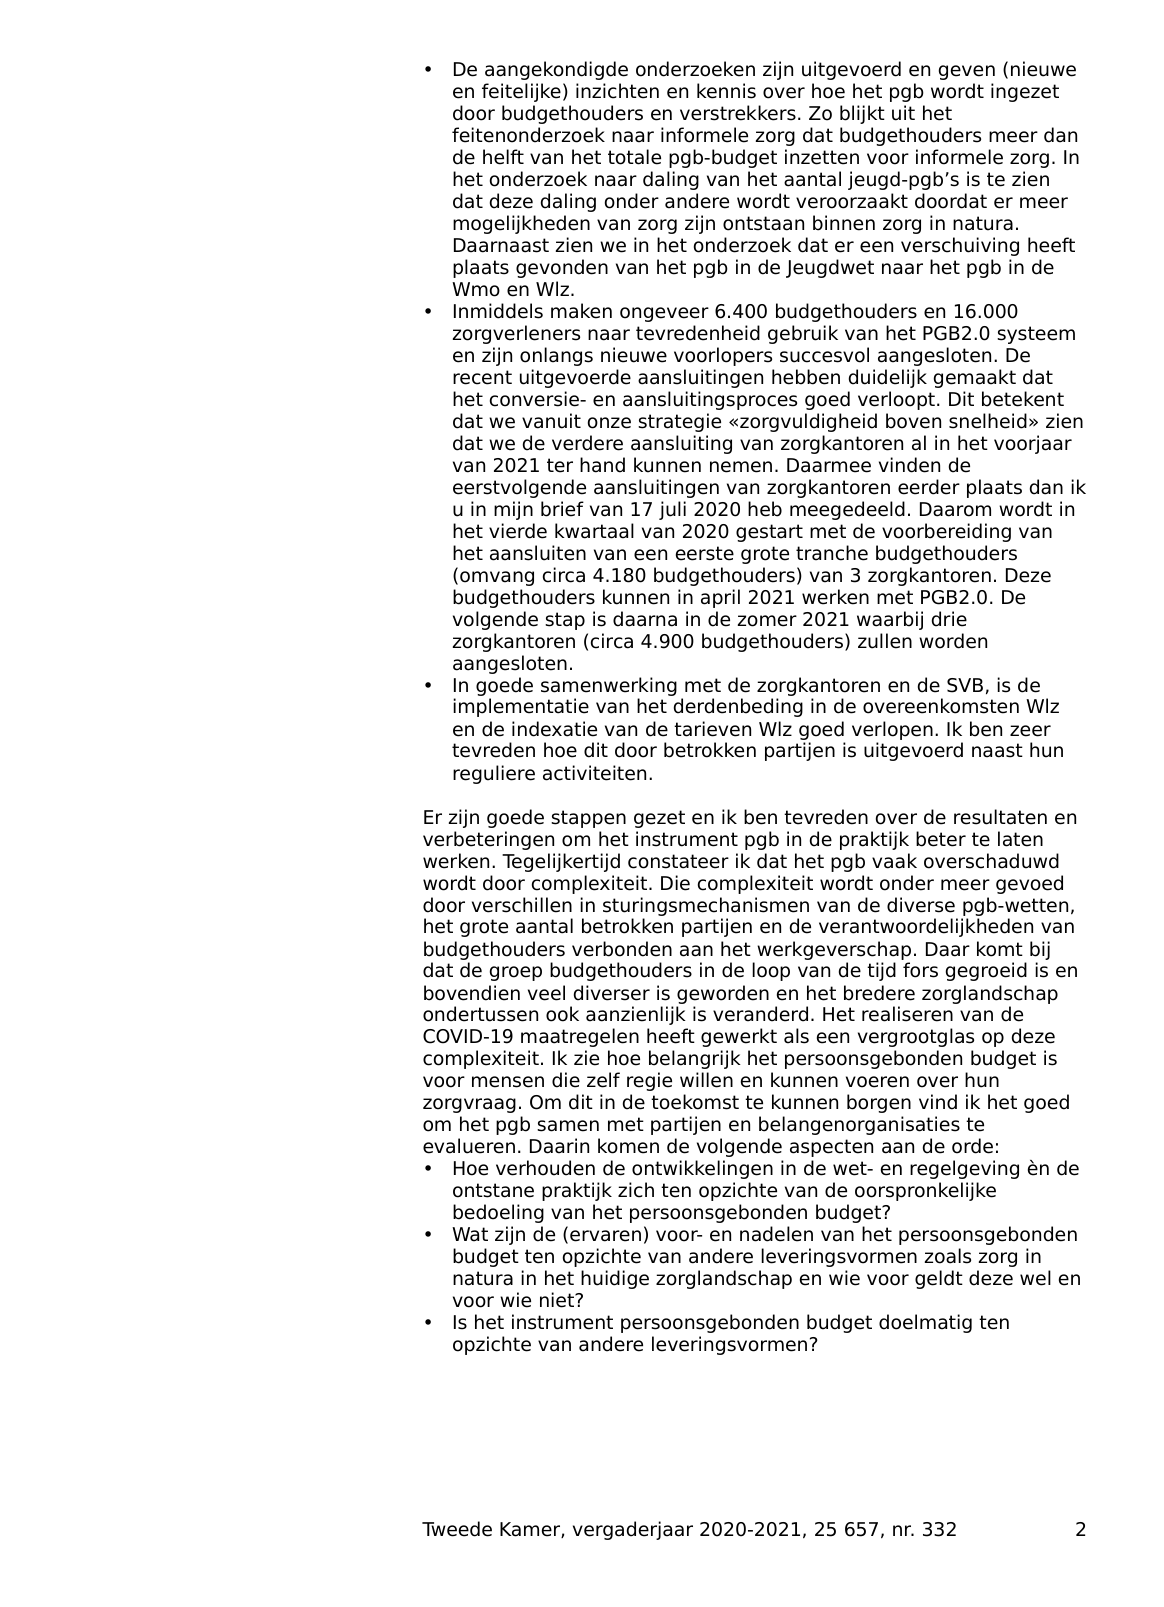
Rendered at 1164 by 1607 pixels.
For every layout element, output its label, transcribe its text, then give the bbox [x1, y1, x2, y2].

text • Is het instrument persoonsgebonden budget doelmatig ten opzichte van andere leveringsvormen? [422, 1312, 1087, 1356]
text • Hoe verhouden de ontwikkelingen in de wet- en regelgeving èn de ontstane praktijk zich ten opzichte van de oorspronkelijke bedoeling van het persoonsgebonden budget? [422, 1158, 1087, 1224]
text • Wat zijn de (ervaren) voor- en nadelen van het persoonsgebonden budget ten opzichte van andere leveringsvormen zoals zorg in natura in het huidige zorglandschap en wie voor geldt deze wel en voor wie niet? [422, 1224, 1087, 1312]
text Er zijn goede stappen gezet en ik ben tevreden over de resultaten en verbeteringen om het instrument pgb in de praktijk beter te laten werken. Tegelijkertijd constateer ik dat het pgb vaak overschaduwd wordt door complexiteit. Die complexiteit wordt onder meer gevoed door verschillen in sturingsmechanismen van de diverse pgb-wetten, het grote aantal betrokken partijen en de verantwoordelijkheden van budgethouders verbonden aan het werkgeverschap. Daar komt bij dat de groep budgethouders in de loop van de tijd fors gegroeid is en bovendien veel diverser is geworden en het bredere zorglandschap ondertussen ook aanzienlijk is veranderd. Het realiseren van de COVID-19 maatregelen heeft gewerkt als een vergrootglas op deze complexiteit. Ik zie hoe belangrijk het persoonsgebonden budget is voor mensen die zelf regie willen en kunnen voeren over hun zorgvraag. Om dit in de toekomst te kunnen borgen vind ik het goed om het pgb samen met partijen en belangenorganisaties te evalueren. Daarin komen de volgende aspecten aan de orde: [422, 807, 1087, 1158]
text • Inmiddels maken ongeveer 6.400 budgethouders en 16.000 zorgverleners naar tevredenheid gebruik van het PGB2.0 systeem en zijn onlangs nieuwe voorlopers succesvol aangesloten. De recent uitgevoerde aansluitingen hebben duidelijk gemaakt dat het conversie- en aansluitingsproces goed verloopt. Dit betekent dat we vanuit onze strategie «zorgvuldigheid boven snelheid» zien dat we de verdere aansluiting van zorgkantoren al in het voorjaar van 2021 ter hand kunnen nemen. Daarmee vinden de eerstvolgende aansluitingen van zorgkantoren eerder plaats dan ik u in mijn brief van 17 juli 2020 heb meegedeeld. Daarom wordt in het vierde kwartaal van 2020 gestart met de voorbereiding van het aansluiten van een eerste grote tranche budgethouders (omvang circa 4.180 budgethouders) van 3 zorgkantoren. Deze budgethouders kunnen in april 2021 werken met PGB2.0. De volgende stap is daarna in de zomer 2021 waarbij drie zorgkantoren (circa 4.900 budgethouders) zullen worden aangesloten. [422, 301, 1087, 674]
text • De aangekondigde onderzoeken zijn uitgevoerd en geven (nieuwe en feitelijke) inzichten en kennis over hoe het pgb wordt ingezet door budgethouders en verstrekkers. Zo blijkt uit het feitenonderzoek naar informele zorg dat budgethouders meer dan de helft van het totale pgb-budget inzetten voor informele zorg. In het onderzoek naar daling van het aantal jeugd-pgb’s is te zien dat deze daling onder andere wordt veroorzaakt doordat er meer mogelijkheden van zorg zijn ontstaan binnen zorg in natura. Daarnaast zien we in het onderzoek dat er een verschuiving heeft plaats gevonden van het pgb in de Jeugdwet naar het pgb in de Wmo en Wlz. [422, 59, 1087, 301]
text • In goede samenwerking met de zorgkantoren en de SVB, is de implementatie van het derdenbeding in de overeenkomsten Wlz en de indexatie van de tarieven Wlz goed verlopen. Ik ben zeer tevreden hoe dit door betrokken partijen is uitgevoerd naast hun reguliere activiteiten. [422, 674, 1087, 784]
